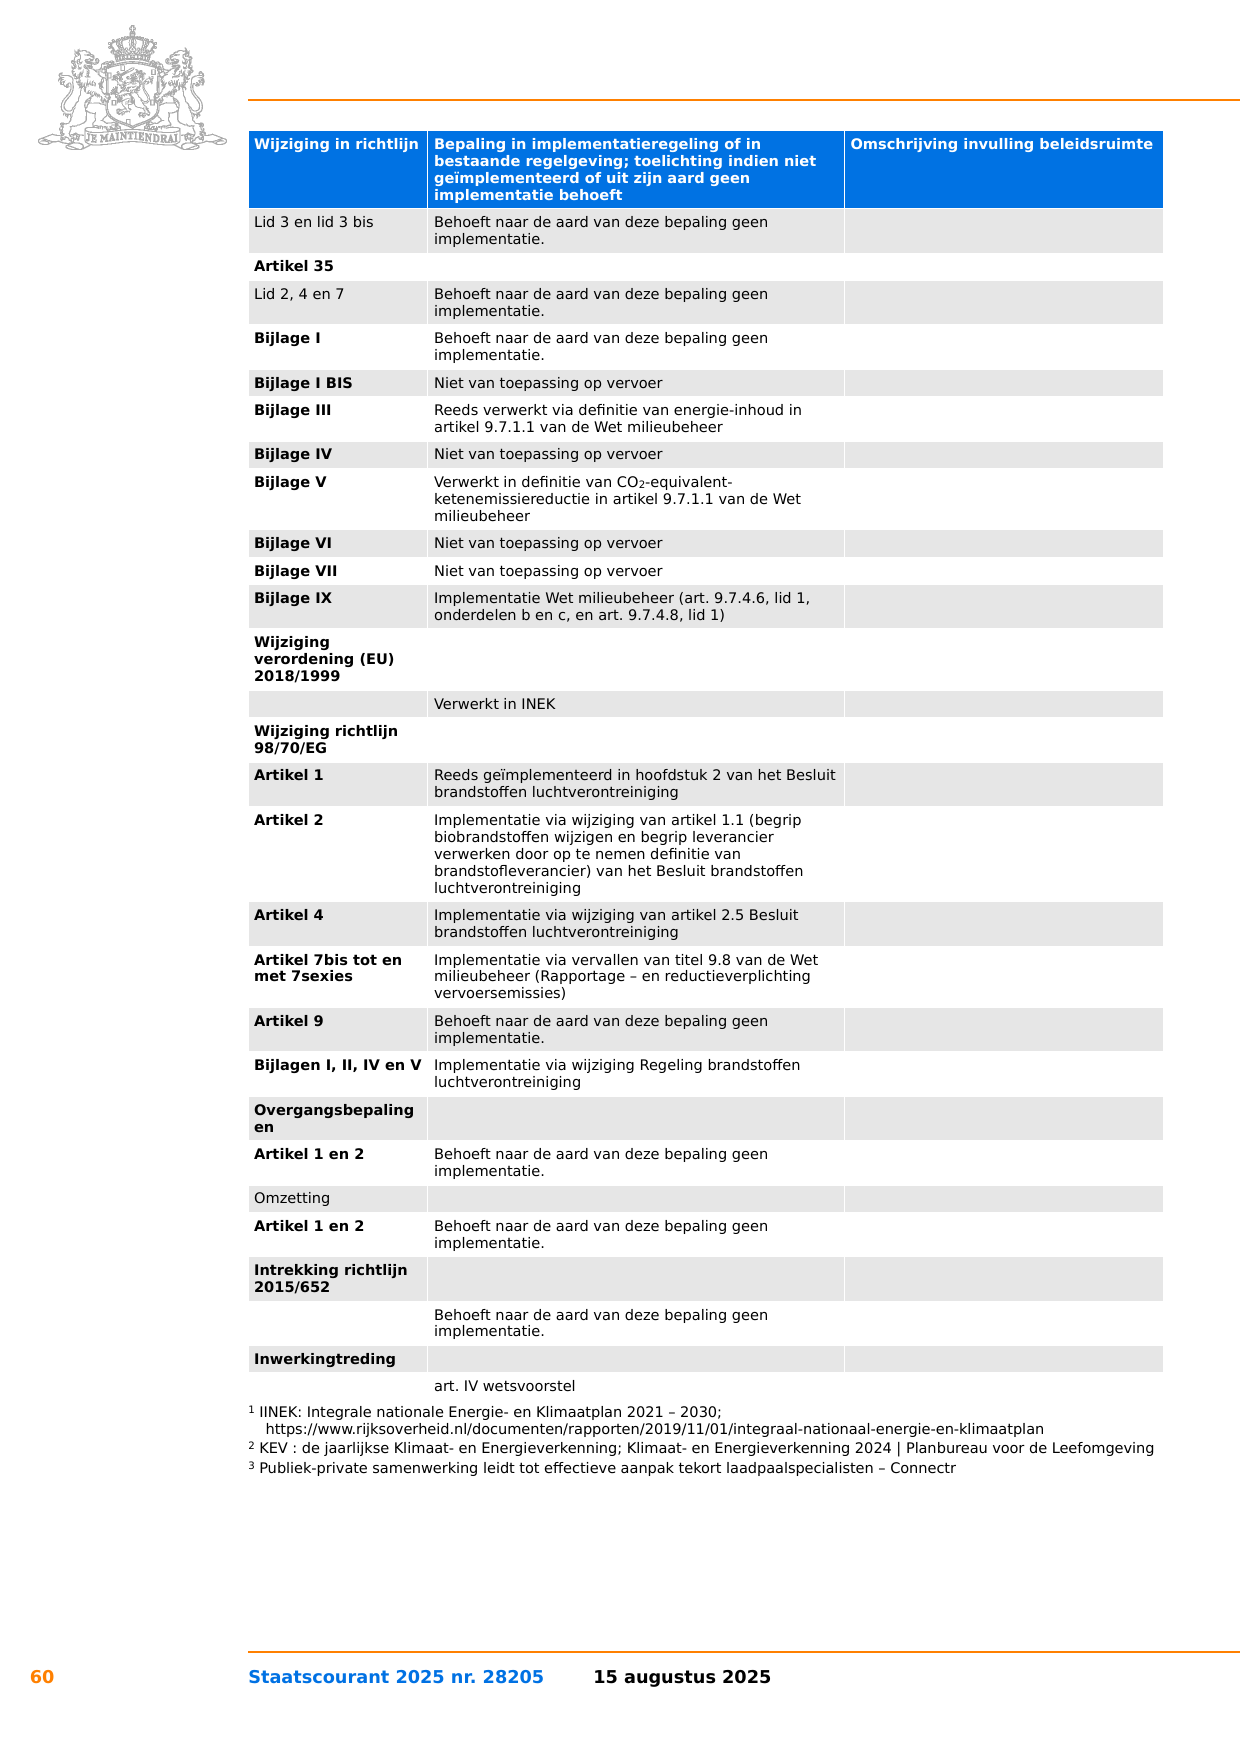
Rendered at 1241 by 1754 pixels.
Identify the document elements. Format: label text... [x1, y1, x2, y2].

table_cell Implementatie via wijziging Regeling brandstoffen luchtverontreiniging [428, 1053, 844, 1096]
table_cell Bijlage VII [249, 558, 427, 584]
table_header Omschrijving invulling beleidsruimte [845, 131, 1163, 208]
table_cell [845, 718, 1163, 762]
table_cell [845, 469, 1163, 529]
table_cell Artikel 2 [249, 807, 427, 901]
table_cell [845, 281, 1163, 324]
table_cell Implementatie via vervallen van titel 9.8 van de Wet milieubeheer (Rapportage – en reductieverplichting vervoersemissies) [428, 947, 844, 1007]
table_cell Bijlage I BIS [249, 370, 427, 396]
table_cell Niet van toepassing op vervoer [428, 530, 844, 557]
table_cell Overgangsbepalingen [249, 1097, 427, 1140]
table_cell [845, 1053, 1163, 1096]
table_cell [845, 325, 1163, 369]
table_cell [845, 585, 1163, 628]
table_cell Lid 3 en lid 3 bis [249, 209, 427, 253]
table_cell [845, 902, 1163, 946]
table_cell [845, 1186, 1163, 1212]
table_cell Bijlagen I, II, IV en V [249, 1053, 427, 1096]
table_cell [428, 1346, 844, 1372]
table_cell Artikel 4 [249, 902, 427, 946]
table_cell art. IV wetsvoorstel [428, 1374, 844, 1400]
table_cell [845, 1302, 1163, 1345]
table_cell Intrekking richtlijn 2015/652 [249, 1257, 427, 1301]
table_cell Bijlage IX [249, 585, 427, 628]
table_cell [845, 1374, 1163, 1400]
table_cell Behoeft naar de aard van deze bepaling geen implementatie. [428, 209, 844, 253]
table_cell [845, 763, 1163, 806]
table_cell [845, 254, 1163, 280]
table_cell Bijlage IV [249, 442, 427, 468]
table_cell Verwerkt in INEK [428, 691, 844, 717]
table_cell [428, 1186, 844, 1212]
table_cell [845, 442, 1163, 468]
table_cell [249, 1374, 427, 1400]
table_cell Bijlage V [249, 469, 427, 529]
table_cell [845, 691, 1163, 717]
table_cell Behoeft naar de aard van deze bepaling geen implementatie. [428, 1141, 844, 1184]
table_cell Artikel 1 en 2 [249, 1213, 427, 1256]
table_cell [845, 1213, 1163, 1256]
table_cell [845, 397, 1163, 441]
table_cell Behoeft naar de aard van deze bepaling geen implementatie. [428, 325, 844, 369]
table_cell [845, 807, 1163, 901]
table_cell Niet van toepassing op vervoer [428, 442, 844, 468]
table_cell Reeds verwerkt via definitie van energie-inhoud in artikel 9.7.1.1 van de Wet milieubeheer [428, 397, 844, 441]
table_cell Implementatie via wijziging van artikel 1.1 (begrip biobrandstoffen wijzigen en begrip leverancier verwerken door op te nemen definitie van brandstofleverancier) van het Besluit brandstoffen luchtverontreiniging [428, 807, 844, 901]
table_cell Behoeft naar de aard van deze bepaling geen implementatie. [428, 1008, 844, 1051]
table_cell [428, 1097, 844, 1140]
table_cell [845, 1141, 1163, 1184]
table_cell Behoeft naar de aard van deze bepaling geen implementatie. [428, 1302, 844, 1345]
table_cell [428, 1257, 844, 1301]
table_cell Niet van toepassing op vervoer [428, 558, 844, 584]
table_cell Artikel 35 [249, 254, 427, 280]
table_cell Omzetting [249, 1186, 427, 1212]
table_cell Wijziging richtlijn 98/70/EG [249, 718, 427, 762]
table_cell Inwerkingtreding [249, 1346, 427, 1372]
table_cell [249, 1302, 427, 1345]
picture [38, 25, 227, 150]
table_cell [845, 209, 1163, 253]
table_cell Lid 2, 4 en 7 [249, 281, 427, 324]
table_cell Implementatie via wijziging van artikel 2.5 Besluit brandstoffen luchtverontreiniging [428, 902, 844, 946]
table_cell Artikel 7bis tot en met 7sexies [249, 947, 427, 1007]
table_cell [845, 947, 1163, 1007]
table_cell [845, 1097, 1163, 1140]
table_cell Verwerkt in definitie van CO2-equivalent-ketenemissiereductie in artikel 9.7.1.1 van de Wet milieubeheer [428, 469, 844, 529]
table_cell [845, 530, 1163, 557]
table_cell [249, 691, 427, 717]
table_cell [845, 630, 1163, 690]
table_cell Artikel 9 [249, 1008, 427, 1051]
table_cell Bijlage VI [249, 530, 427, 557]
table_header Bepaling in implementatieregeling of in bestaande regelgeving; toelichting indien niet geïmplementeerd of uit zijn aard geen implementatie behoeft [428, 131, 844, 208]
table_cell [845, 370, 1163, 396]
table_cell Artikel 1 en 2 [249, 1141, 427, 1184]
table_cell [428, 718, 844, 762]
table_cell [845, 1008, 1163, 1051]
table_cell [428, 630, 844, 690]
table_cell Artikel 1 [249, 763, 427, 806]
table_cell [845, 1257, 1163, 1301]
table_cell Bijlage III [249, 397, 427, 441]
table_cell [428, 254, 844, 280]
table_cell Behoeft naar de aard van deze bepaling geen implementatie. [428, 281, 844, 324]
table_header Wijziging in richtlijn [249, 131, 427, 208]
table_cell Implementatie Wet milieubeheer (art. 9.7.4.6, lid 1, onderdelen b en c, en art. 9.7.4.8, lid 1) [428, 585, 844, 628]
table_cell Reeds geïmplementeerd in hoofdstuk 2 van het Besluit brandstoffen luchtverontreiniging [428, 763, 844, 806]
table_cell Behoeft naar de aard van deze bepaling geen implementatie. [428, 1213, 844, 1256]
table_cell [845, 558, 1163, 584]
table_cell [845, 1346, 1163, 1372]
table_cell Wijziging verordening (EU) 2018/1999 [249, 630, 427, 690]
table_cell Niet van toepassing op vervoer [428, 370, 844, 396]
table_cell Bijlage I [249, 325, 427, 369]
table_cell 1 IINEK: Integrale nationale Energie- en Klimaatplan 2021 – 2030; https://www.rijksoverheid.nl/documenten/rapporten/2019/11/01/integraal-nationaal-energie-en-klimaatplan 2 KEV : de jaarlijkse Klimaat- en Energieverkenning; Klimaat- en Energieverkenning 2024 | Planbureau voor de Leefomgeving 3 Publiek-private samenwerking leidt tot effectieve aanpak tekort laadpaalspecialisten – Connectr [248, 1401, 1163, 1477]
